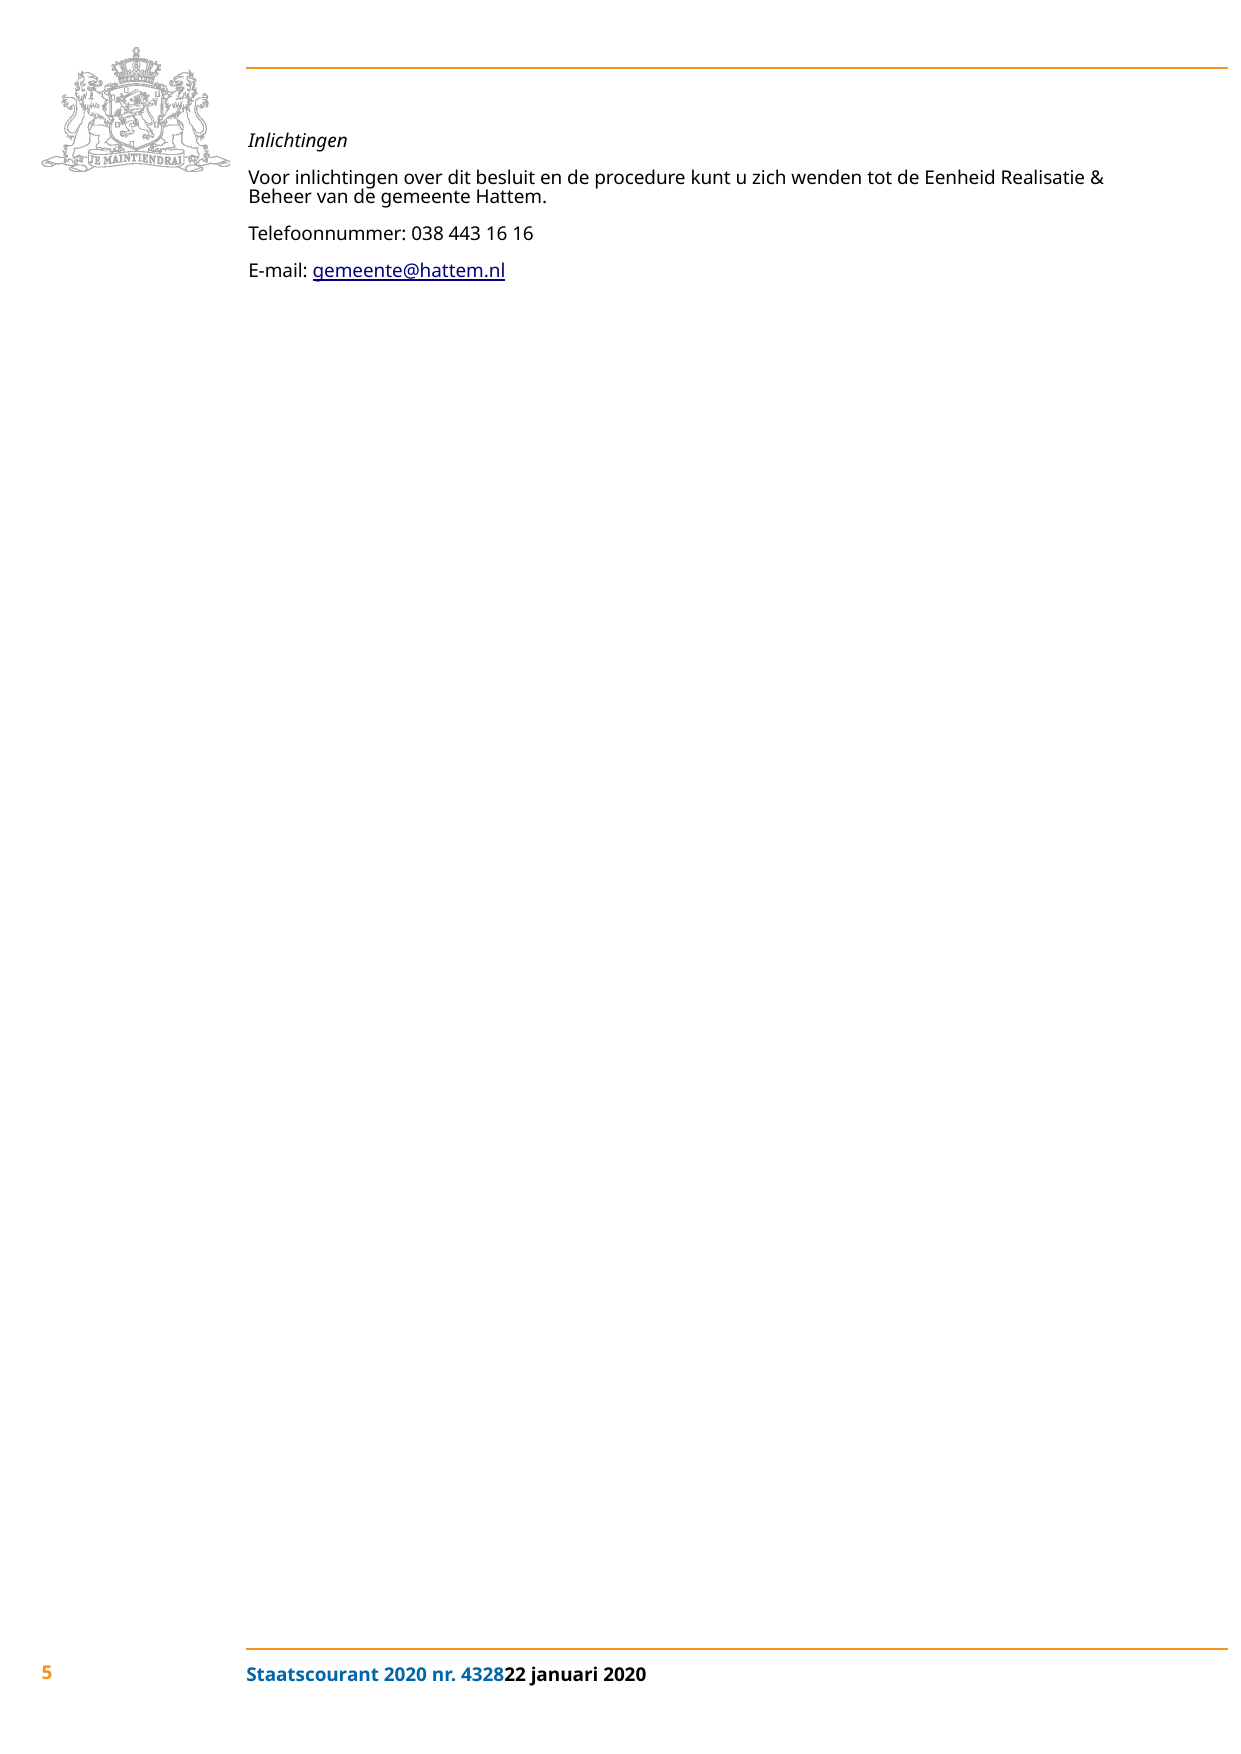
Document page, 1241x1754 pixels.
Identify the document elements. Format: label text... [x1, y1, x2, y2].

text Telefoonnummer: 038 443 16 16 [248, 225, 1152, 244]
text Voor inlichtingen over dit besluit en de procedure kunt u zich wenden tot de Eenheid Realisatie & Beheer van de gemeente Hattem. [248, 169, 1152, 207]
picture [41, 47, 231, 172]
text Inlichtingen [248, 132, 1152, 151]
text E-mail: gemeente@hattem.nl [248, 262, 1152, 281]
